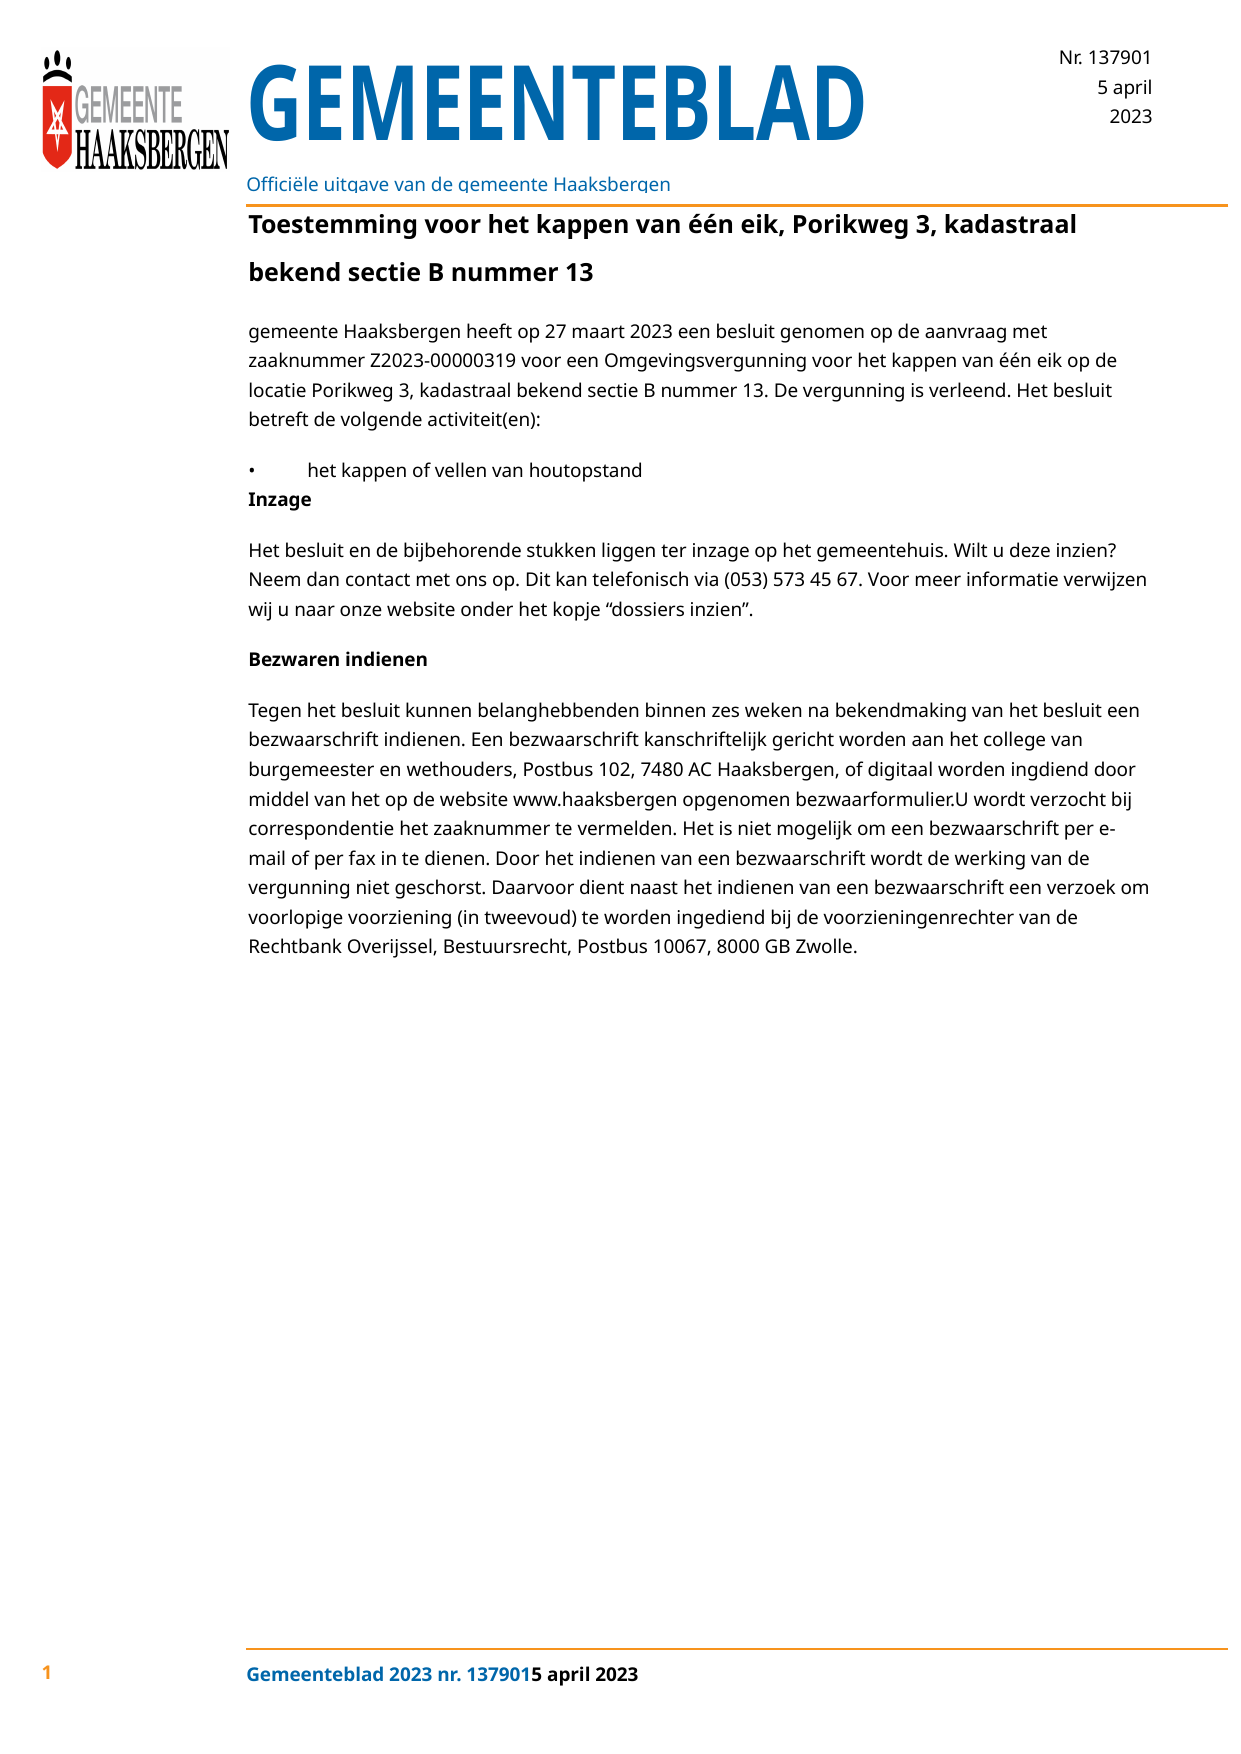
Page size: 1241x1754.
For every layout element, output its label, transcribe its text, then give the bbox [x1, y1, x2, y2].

text Het besluit en de bijbehorende stukken liggen ter inzage op het gemeentehuis. Wilt u deze inzien? Neem dan contact met ons op. Dit kan telefonisch via (053) 573 45 67. Voor meer informatie verwijzen wij u naar onze website onder het kopje “dossiers inzien”. [248, 537, 1152, 622]
text Bezwaren indienen [248, 647, 1152, 672]
text Toestemming voor het kappen van één eik, Porikweg 3, kadastraal bekend sectie B nummer 13 [248, 207, 1152, 288]
text Inzage [248, 487, 1152, 512]
list het kappen of vellen van houtopstand [248, 457, 1152, 483]
picture [41, 47, 231, 172]
text gemeente Haaksbergen heeft op 27 maart 2023 een besluit genomen op de aanvraag met zaaknummer Z2023-00000319 voor een Omgevingsvergunning voor het kappen van één eik op de locatie Porikweg 3, kadastraal bekend sectie B nummer 13. De vergunning is verleend. Het besluit betreft de volgende activiteit(en): [248, 318, 1152, 432]
text Tegen het besluit kunnen belanghebbenden binnen zes weken na bekendmaking van het besluit een bezwaarschrift indienen. Een bezwaarschrift kanschriftelijk gericht worden aan het college van burgemeester en wethouders, Postbus 102, 7480 AC Haaksbergen, of digitaal worden ingdiend door middel van het op de website www.haaksbergen opgenomen bezwaarformulier.U wordt verzocht bij correspondentie het zaaknummer te vermelden. Het is niet mogelijk om een bezwaarschrift per e-mail of per fax in te dienen. Door het indienen van een bezwaarschrift wordt de werking van de vergunning niet geschorst. Daarvoor dient naast het indienen van een bezwaarschrift een verzoek om voorlopige voorziening (in tweevoud) te worden ingediend bij de voorzieningenrechter van de Rechtbank Overijssel, Bestuursrecht, Postbus 10067, 8000 GB Zwolle. [248, 697, 1152, 959]
